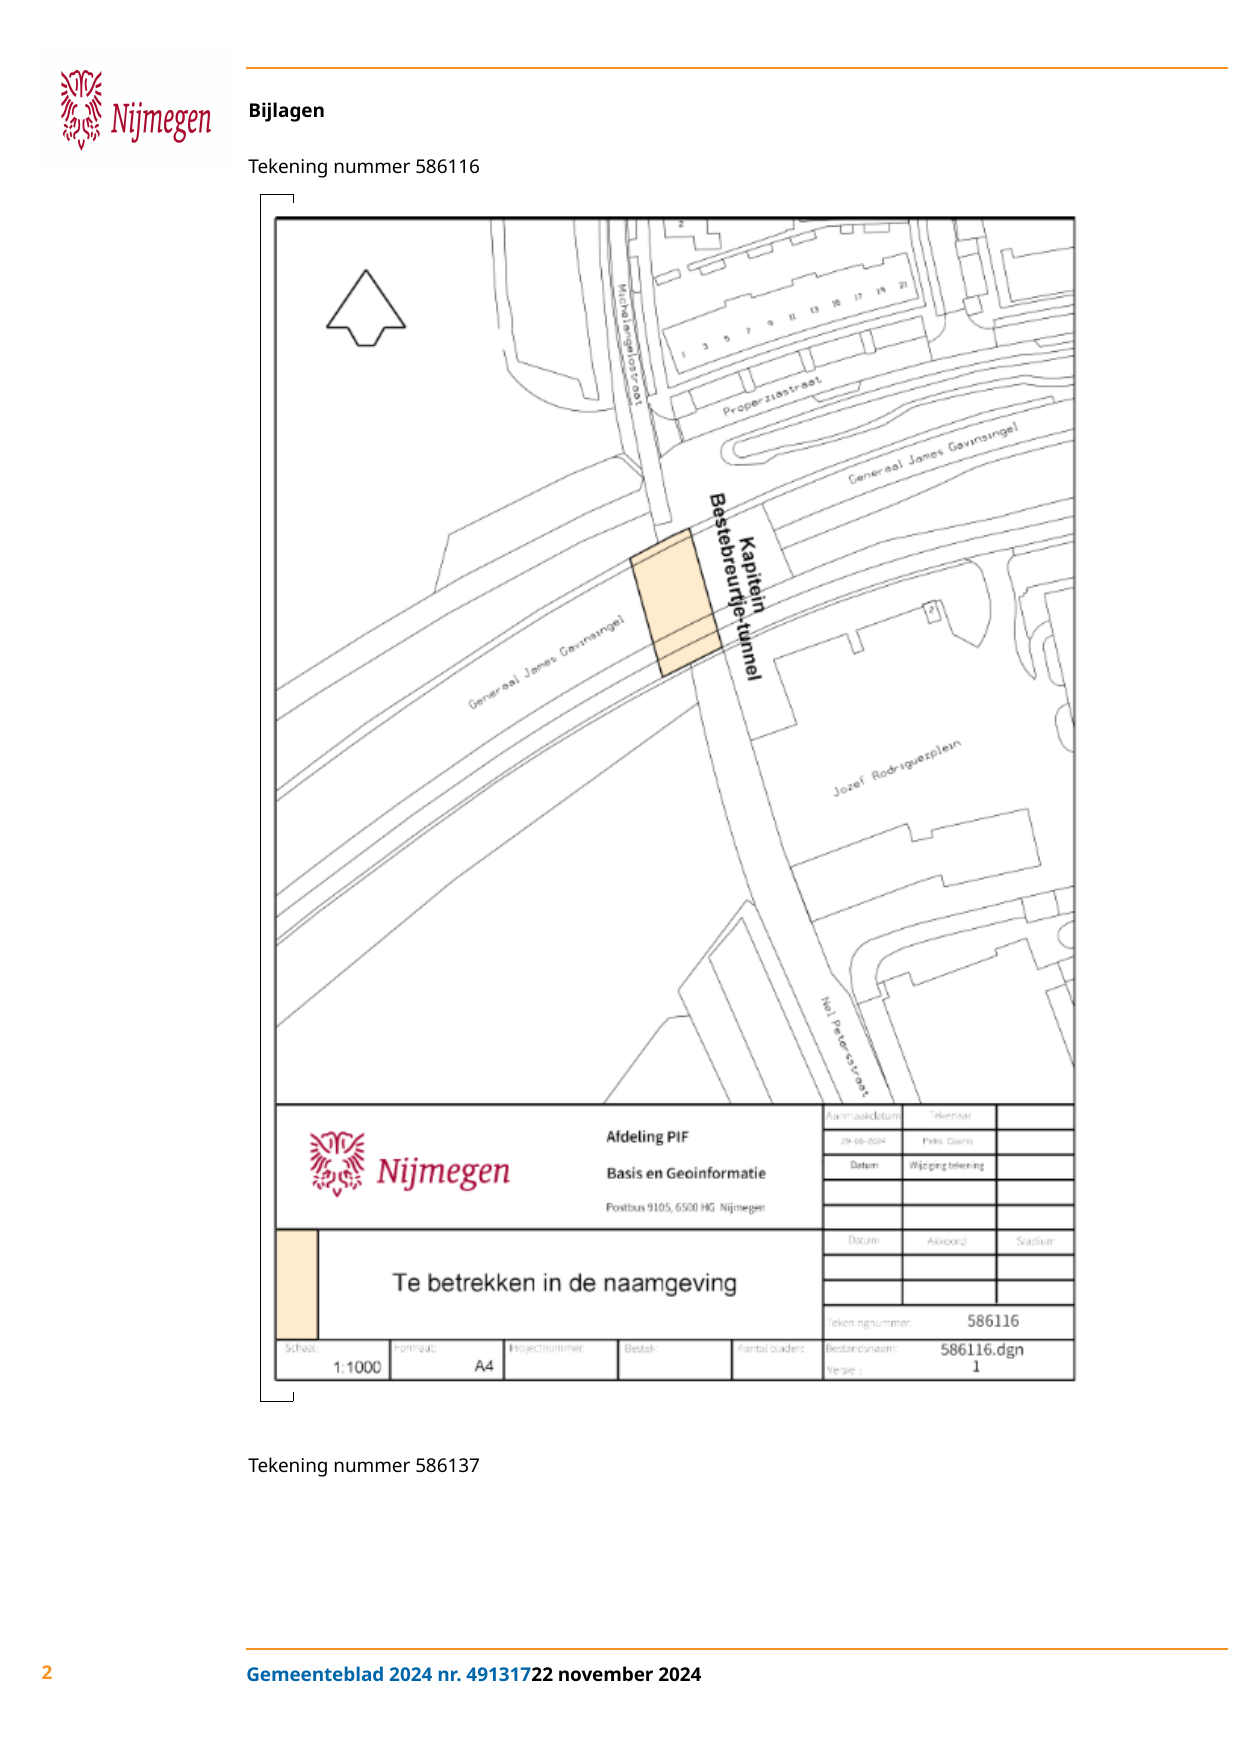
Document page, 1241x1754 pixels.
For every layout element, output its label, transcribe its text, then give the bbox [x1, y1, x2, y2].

text Tekening nummer 586137 [248, 1452, 1152, 1478]
text Tekening nummer 586116 [248, 153, 1152, 179]
text Bijlagen [248, 95, 1152, 123]
picture [41, 47, 231, 172]
picture [268, 203, 1095, 1392]
